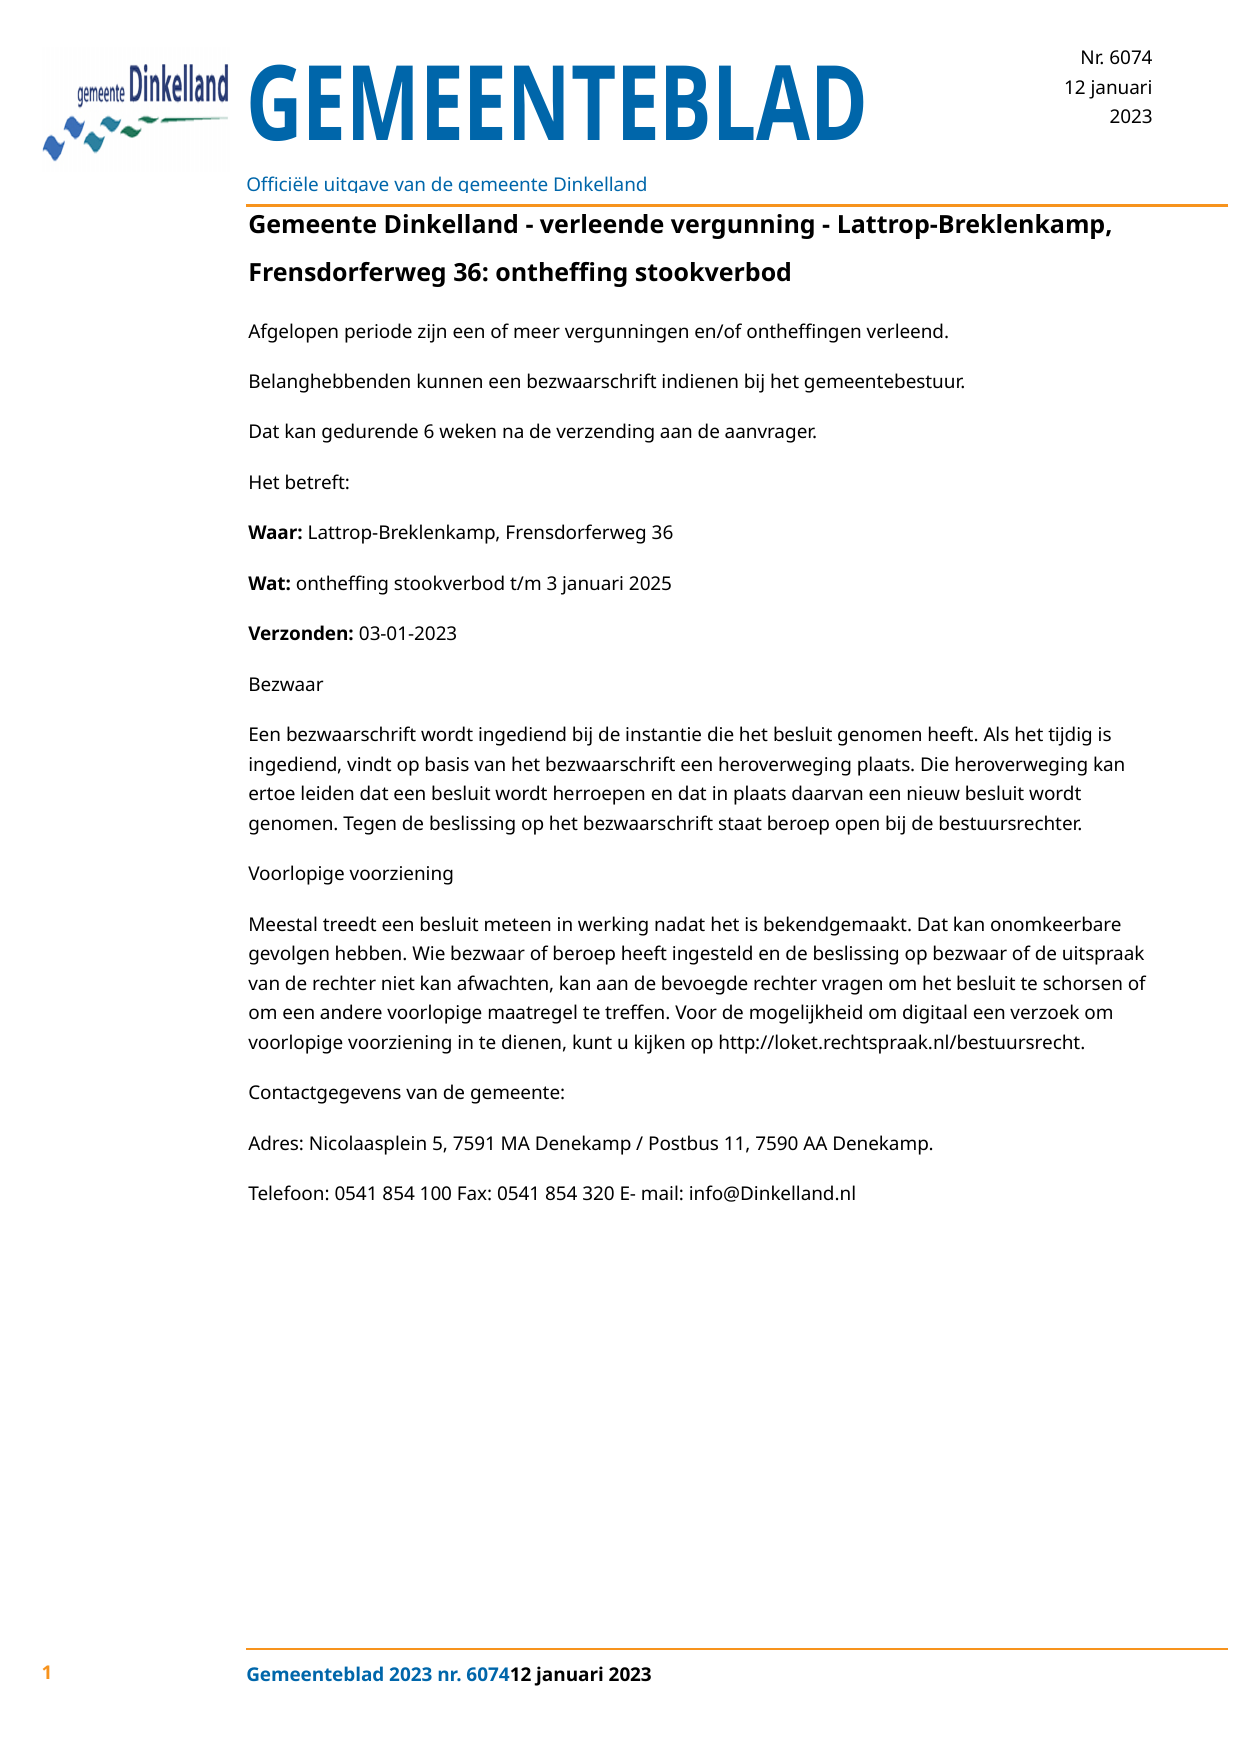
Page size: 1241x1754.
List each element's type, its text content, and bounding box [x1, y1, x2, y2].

text Verzonden: 03-01-2023 [248, 620, 1152, 646]
text Telefoon: 0541 854 100 Fax: 0541 854 320 E- mail: info@Dinkelland.nl [248, 1180, 1152, 1206]
text Het betreft: [248, 469, 1152, 495]
text Contactgegevens van de gemeente: [248, 1079, 1152, 1105]
text Dat kan gedurende 6 weken na de verzending aan de aanvrager. [248, 419, 1152, 444]
picture [41, 47, 231, 172]
text Adres: Nicolaasplein 5, 7591 MA Denekamp / Postbus 11, 7590 AA Denekamp. [248, 1130, 1152, 1156]
text Waar: Lattrop-Breklenkamp, Frensdorferweg 36 [248, 519, 1152, 545]
text Een bezwaarschrift wordt ingediend bij de instantie die het besluit genomen heeft. Als het tijdig is ingediend, vindt op basis van het bezwaarschrift een heroverweging plaats. Die heroverweging kan ertoe leiden dat een besluit wordt herroepen en dat in plaats daarvan een nieuw besluit wordt genomen. Tegen de beslissing op het bezwaarschrift staat beroep open bij de bestuursrechter. [248, 721, 1152, 836]
text Wat: ontheffing stookverbod t/m 3 januari 2025 [248, 570, 1152, 596]
text Afgelopen periode zijn een of meer vergunningen en/of ontheffingen verleend. [248, 318, 1152, 344]
text Gemeente Dinkelland - verleende vergunning - Lattrop-Breklenkamp, Frensdorferweg 36: ontheffing stookverbod [248, 207, 1152, 288]
text Meestal treedt een besluit meteen in werking nadat het is bekendgemaakt. Dat kan onomkeerbare gevolgen hebben. Wie bezwaar of beroep heeft ingesteld en de beslissing op bezwaar of de uitspraak van de rechter niet kan afwachten, kan aan de bevoegde rechter vragen om het besluit te schorsen of om een andere voorlopige maatregel te treffen. Voor de mogelijkheid om digitaal een verzoek om voorlopige voorziening in te dienen, kunt u kijken op http://loket.rechtspraak.nl/bestuursrecht. [248, 911, 1152, 1055]
text Voorlopige voorziening [248, 860, 1152, 886]
text Belanghebbenden kunnen een bezwaarschrift indienen bij het gemeentebestuur. [248, 368, 1152, 394]
text Bezwaar [248, 671, 1152, 697]
